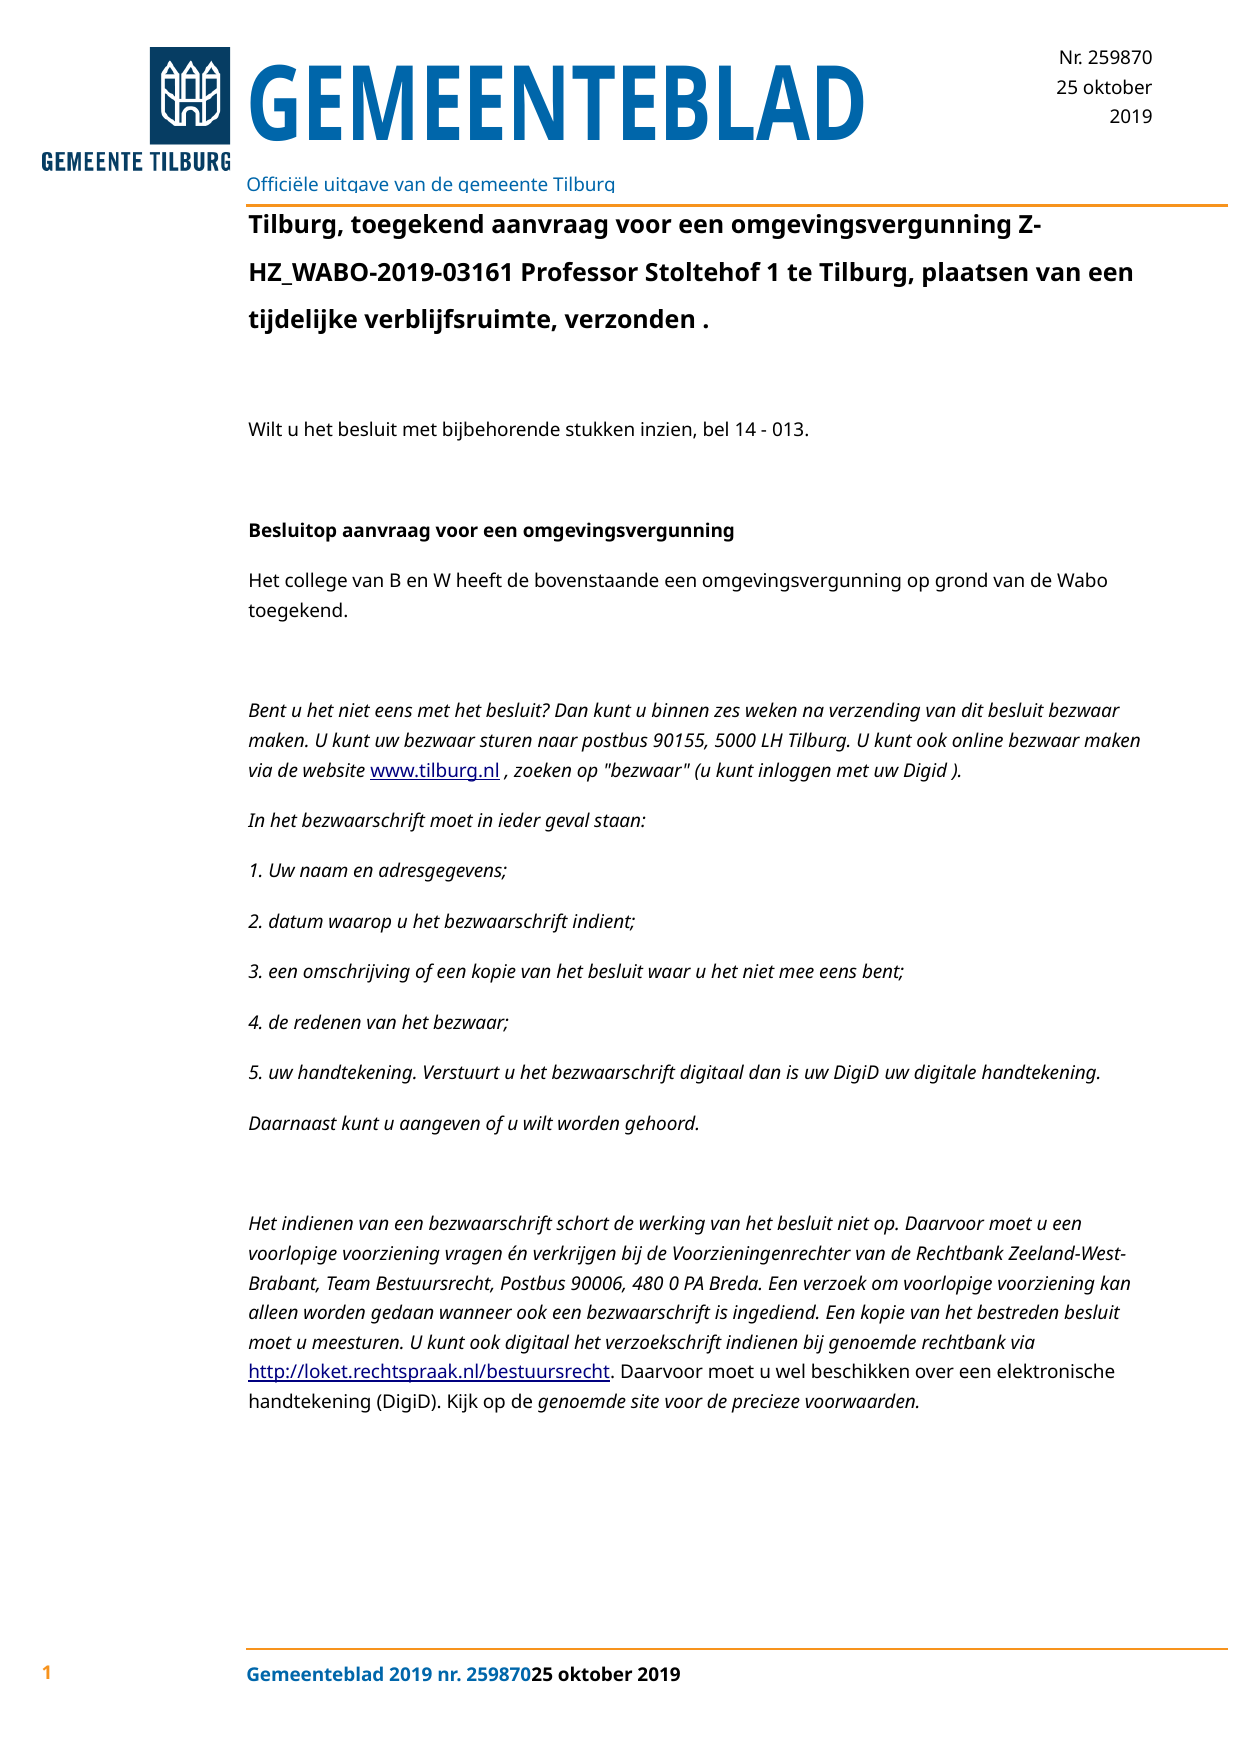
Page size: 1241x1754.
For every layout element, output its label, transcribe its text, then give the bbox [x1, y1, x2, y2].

text 4. de redenen van het bezwaar; [248, 1009, 1152, 1034]
text Bent u het niet eens met het besluit? Dan kunt u binnen zes weken na verzending van dit besluit bezwaar maken. U kunt uw bezwaar sturen naar postbus 90155, 5000 LH Tilburg. U kunt ook online bezwaar maken via de website www.tilburg.nl , zoeken op "bezwaar" (u kunt inloggen met uw Digid ). [248, 698, 1152, 782]
text Het college van B en W heeft de bovenstaande een omgevingsvergunning op grond van de Wabo toegekend. [248, 567, 1152, 622]
text 1. Uw naam en adresgegevens; [248, 858, 1152, 883]
picture [41, 47, 231, 172]
text Daarnaast kunt u aangeven of u wilt worden gehoord. [248, 1110, 1152, 1135]
text 3. een omschrijving of een kopie van het besluit waar u het niet mee eens bent; [248, 958, 1152, 984]
text Tilburg, toegekend aanvraag voor een omgevingsvergunning Z-HZ_WABO-2019-03161 Professor Stoltehof 1 te Tilburg, plaatsen van een tijdelijke verblijfsruimte, verzonden . [248, 207, 1152, 336]
text Het indienen van een bezwaarschrift schort de werking van het besluit niet op. Daarvoor moet u een voorlopige voorziening vragen én verkrijgen bij de Voorzieningenrechter van de Rechtbank Zeeland-West-Brabant, Team Bestuursrecht, Postbus 90006, 480 0 PA Breda. Een verzoek om voorlopige voorziening kan alleen worden gedaan wanneer ook een bezwaarschrift is ingediend. Een kopie van het bestreden besluit moet u meesturen. U kunt ook digitaal het verzoekschrift indienen bij genoemde rechtbank via http://loket.rechtspraak.nl/bestuursrecht. Daarvoor moet u wel beschikken over een elektronische handtekening (DigiD). Kijk op de genoemde site voor de precieze voorwaarden. [248, 1211, 1152, 1414]
text Besluitop aanvraag voor een omgevingsvergunning [248, 517, 1152, 542]
text In het bezwaarschrift moet in ieder geval staan: [248, 807, 1152, 833]
text 2. datum waarop u het bezwaarschrift indient; [248, 908, 1152, 934]
text 5. uw handtekening. Verstuurt u het bezwaarschrift digitaal dan is uw DigiD uw digitale handtekening. [248, 1059, 1152, 1085]
text Wilt u het besluit met bijbehorende stukken inzien, bel 14 - 013. [248, 416, 1152, 442]
